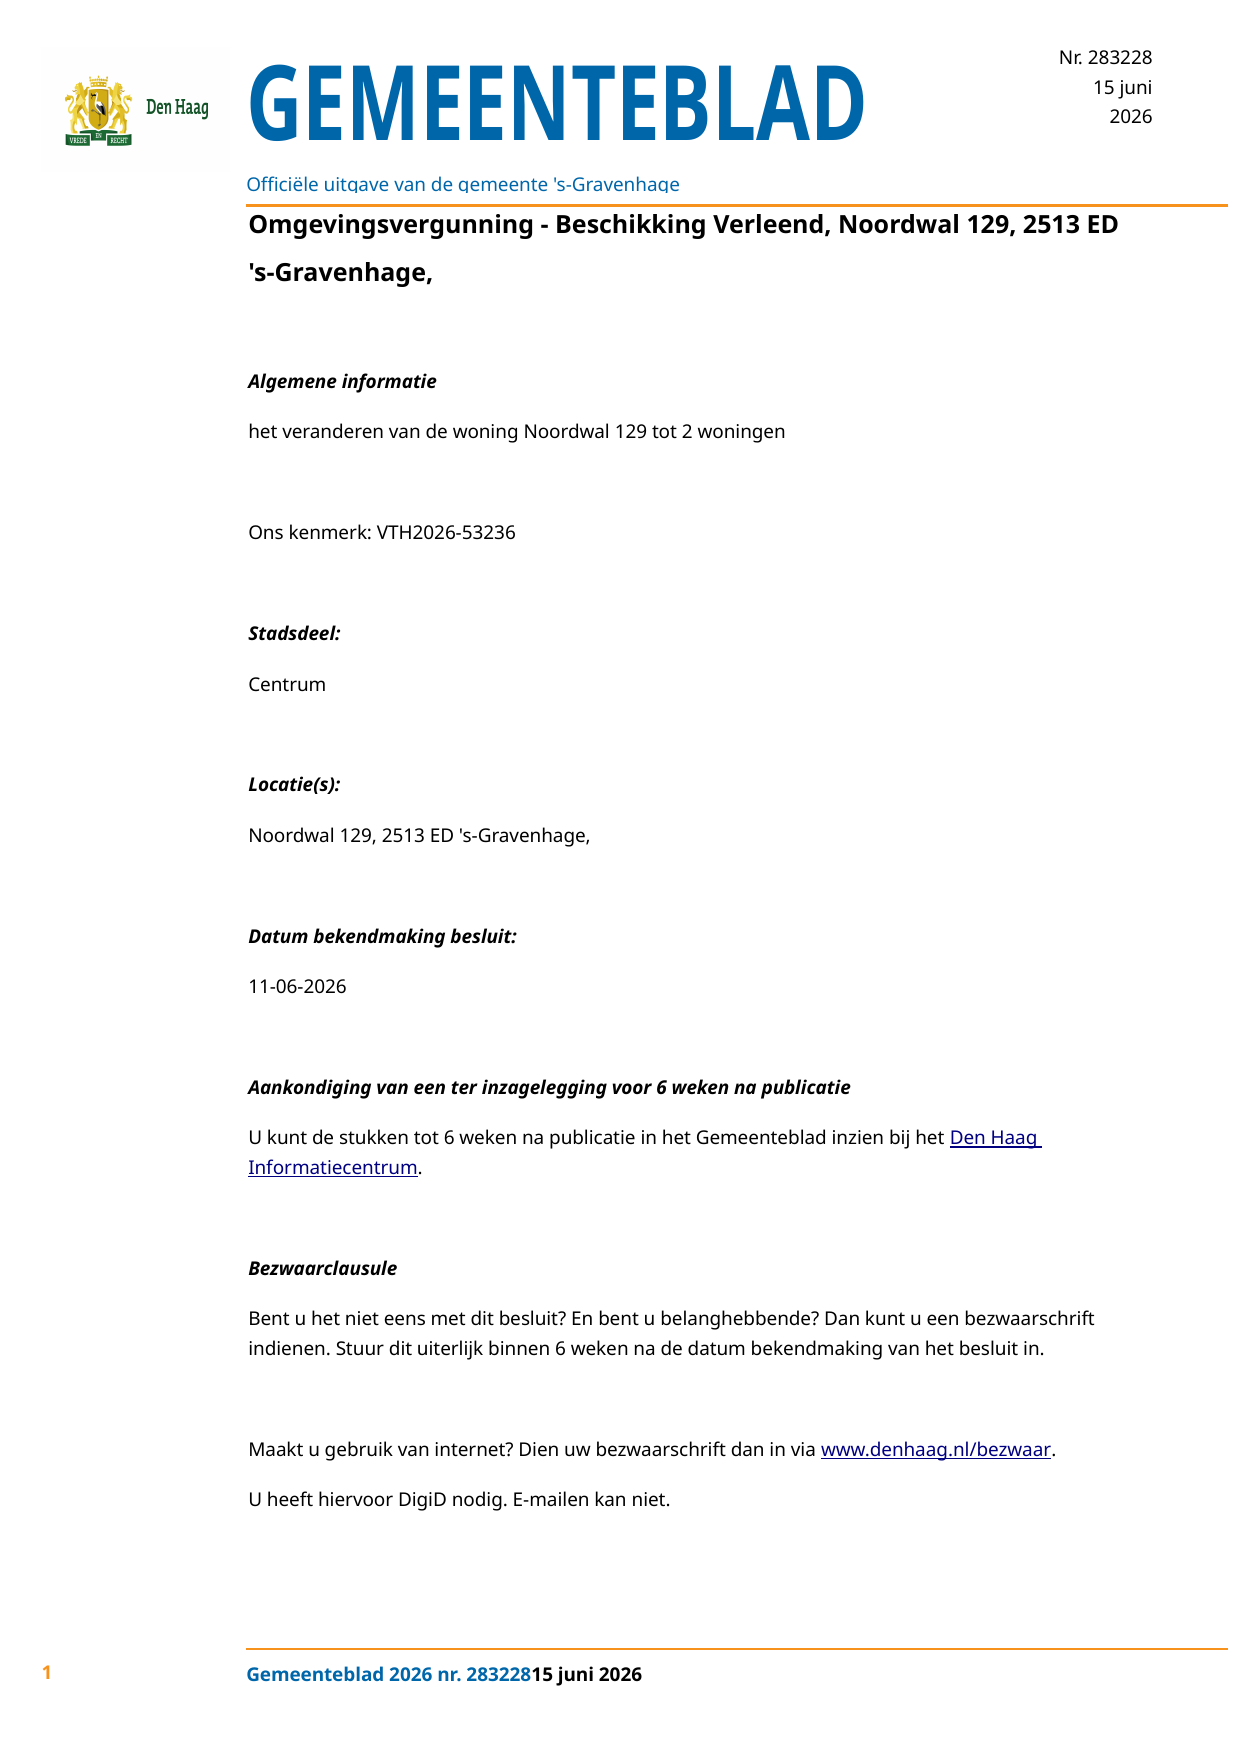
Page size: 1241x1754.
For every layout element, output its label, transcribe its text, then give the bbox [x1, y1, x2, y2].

picture [41, 47, 231, 172]
text Omgevingsvergunning - Beschikking Verleend, Noordwal 129, 2513 ED 's-Gravenhage, [248, 207, 1152, 288]
text Datum bekendmaking besluit: [248, 923, 1152, 949]
text Stadsdeel: [248, 620, 1152, 646]
text Aankondiging van een ter inzagelegging voor 6 weken na publicatie [248, 1074, 1152, 1100]
text het veranderen van de woning Noordwal 129 tot 2 woningen [248, 419, 1152, 444]
text Ons kenmerk: VTH2026-53236 [248, 519, 1152, 545]
text Noordwal 129, 2513 ED 's-Gravenhage, [248, 822, 1152, 848]
text U heeft hiervoor DigiD nodig. E-mailen kan niet. [248, 1486, 1152, 1512]
text Maakt u gebruik van internet? Dien uw bezwaarschrift dan in via www.denhaag.nl/bezwaar. [248, 1436, 1152, 1462]
text Algemene informatie [248, 368, 1152, 394]
text Centrum [248, 671, 1152, 697]
text U kunt de stukken tot 6 weken na publicatie in het Gemeenteblad inzien bij het Den Haag Informatiecentrum. [248, 1124, 1152, 1180]
text 11-06-2026 [248, 973, 1152, 999]
text Bent u het niet eens met dit besluit? En bent u belanghebbende? Dan kunt u een bezwaarschrift indienen. Stuur dit uiterlijk binnen 6 weken na de datum bekendmaking van het besluit in. [248, 1305, 1152, 1361]
text Locatie(s): [248, 772, 1152, 797]
text Bezwaarclausule [248, 1255, 1152, 1281]
